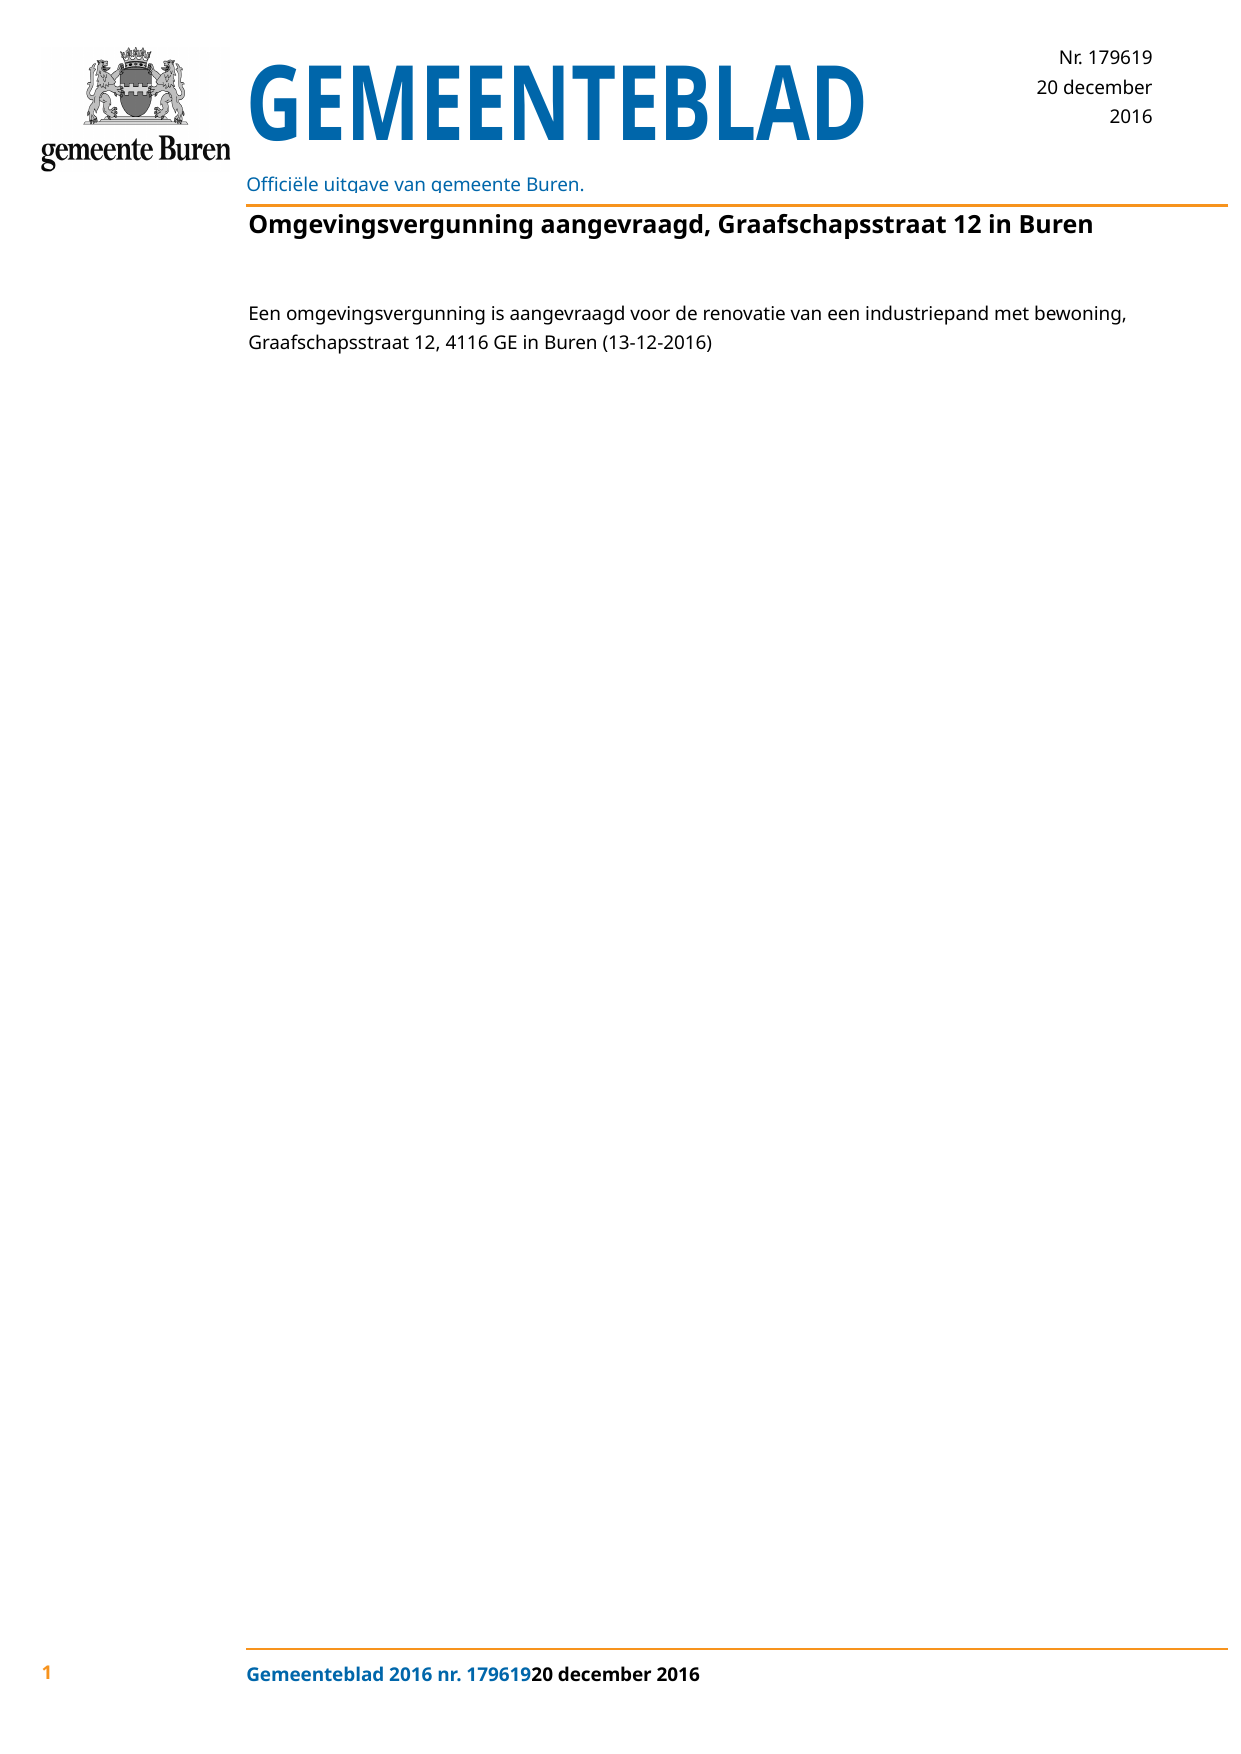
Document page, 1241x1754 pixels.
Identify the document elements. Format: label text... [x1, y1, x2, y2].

text Omgevingsvergunning aangevraagd, Graafschapsstraat 12 in Buren [248, 207, 1152, 241]
table_header Een omgevingsvergunning is aangevraagd voor de renovatie van een industriepand met bewoning, Graafschapsstraat 12, 4116 GE in Buren (13-12-2016) [248, 300, 1152, 355]
picture [41, 47, 231, 172]
